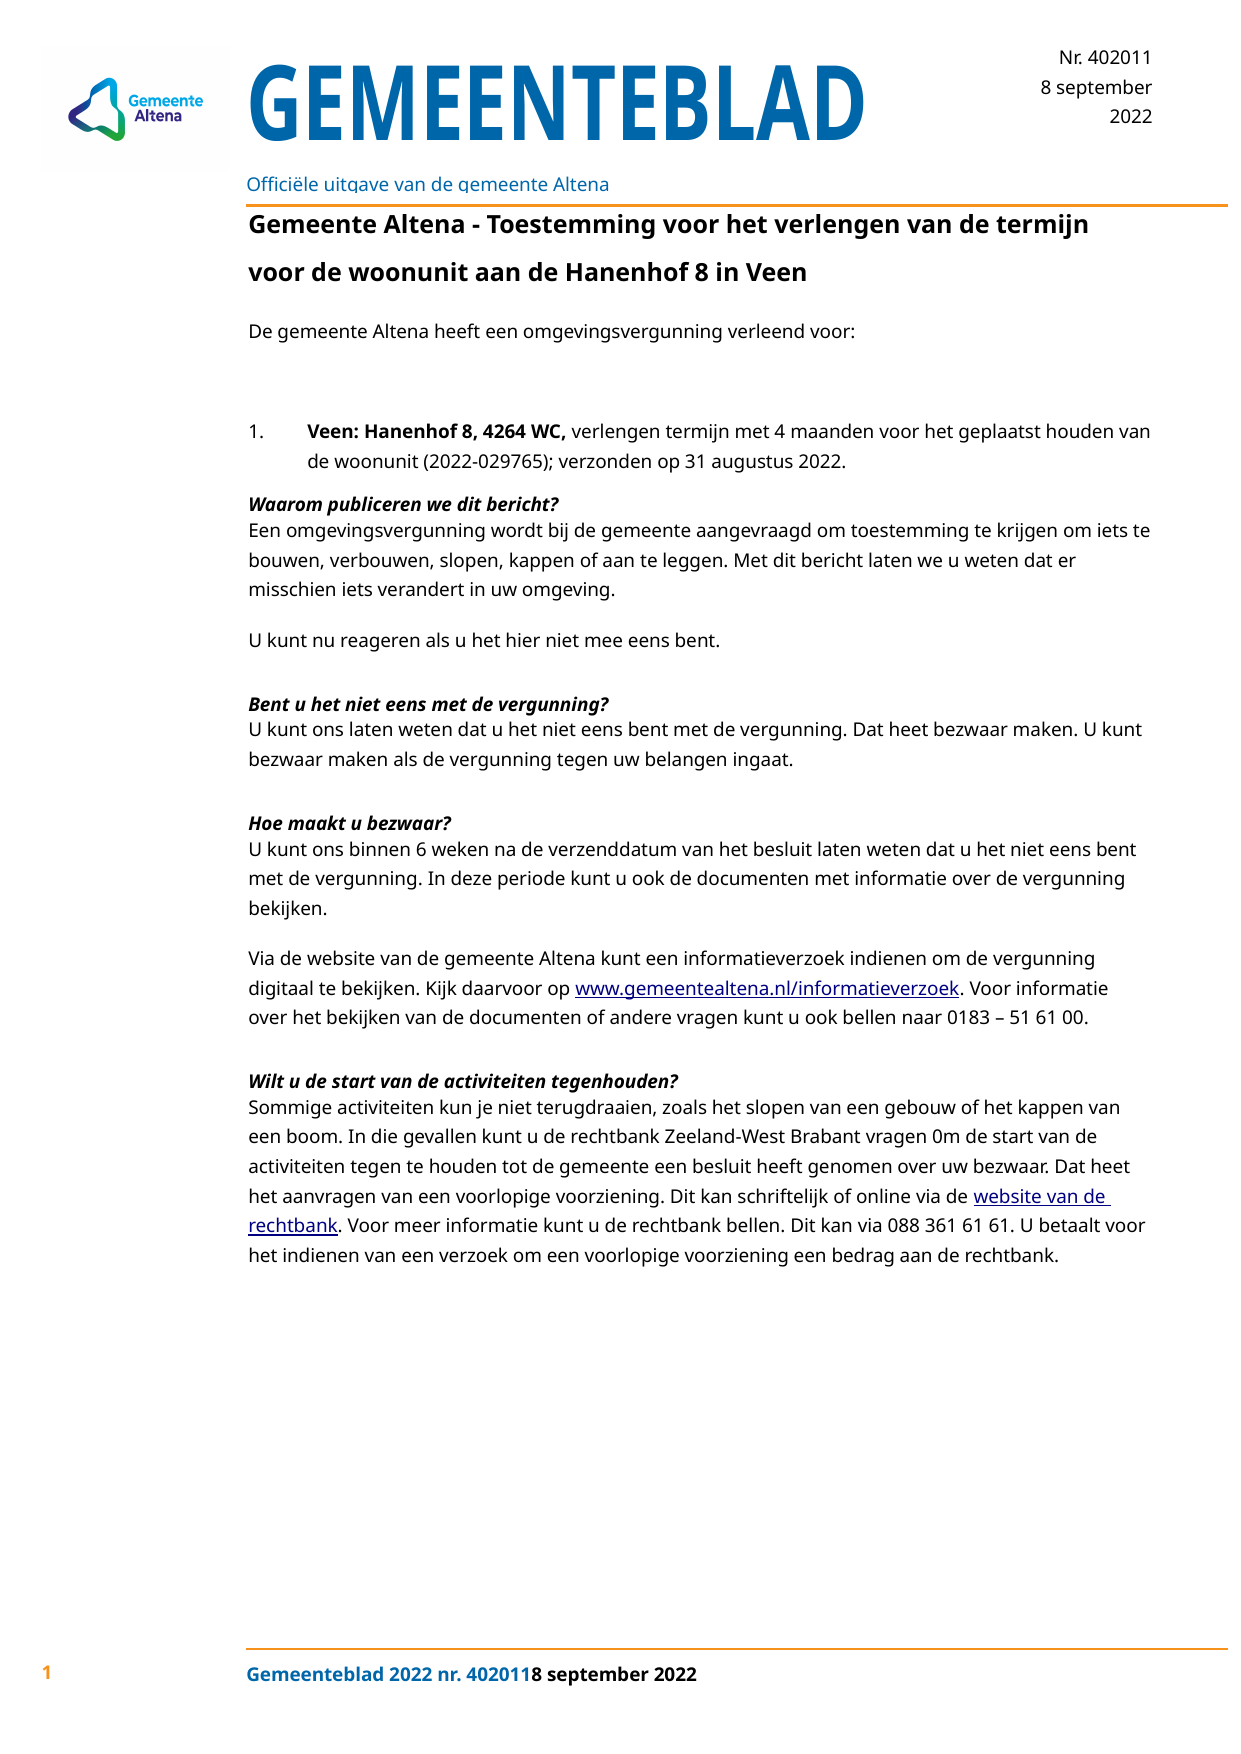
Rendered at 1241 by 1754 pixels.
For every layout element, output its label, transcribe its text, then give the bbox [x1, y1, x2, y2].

text Waarom publiceren we dit bericht? [248, 491, 1152, 517]
text Een omgevingsvergunning wordt bij de gemeente aangevraagd om toestemming te krijgen om iets te bouwen, verbouwen, slopen, kappen of aan te leggen. Met dit bericht laten we u weten dat er misschien iets verandert in uw omgeving. [248, 517, 1152, 602]
text Via de website van de gemeente Altena kunt een informatieverzoek indienen om de vergunning digitaal te bekijken. Kijk daarvoor op www.gemeentealtena.nl/informatieverzoek. Voor informatie over het bekijken van de documenten of andere vragen kunt u ook bellen naar 0183 – 51 61 00. [248, 945, 1152, 1030]
text Gemeente Altena - Toestemming voor het verlengen van de termijn voor de woonunit aan de Hanenhof 8 in Veen [248, 207, 1152, 288]
text U kunt ons laten weten dat u het niet eens bent met de vergunning. Dat heet bezwaar maken. U kunt bezwaar maken als de vergunning tegen uw belangen ingaat. [248, 716, 1152, 772]
text Wilt u de start van de activiteiten tegenhouden? [248, 1068, 1152, 1094]
text U kunt nu reageren als u het hier niet mee eens bent. [248, 627, 1152, 652]
text U kunt ons binnen 6 weken na de verzenddatum van het besluit laten weten dat u het niet eens bent met de vergunning. In deze periode kunt u ook de documenten met informatie over de vergunning bekijken. [248, 836, 1152, 921]
text Bent u het niet eens met de vergunning? [248, 691, 1152, 716]
list Veen: Hanenhof 8, 4264 WC, verlengen termijn met 4 maanden voor het geplaatst houden van de woonunit (2022-029765); verzonden op 31 augustus 2022. [248, 419, 1152, 474]
text Sommige activiteiten kun je niet terugdraaien, zoals het slopen van een gebouw of het kappen van een boom. In die gevallen kunt u de rechtbank Zeeland-West Brabant vragen 0m de start van de activiteiten tegen te houden tot de gemeente een besluit heeft genomen over uw bezwaar. Dat heet het aanvragen van een voorlopige voorziening. Dit kan schriftelijk of online via de website van de rechtbank. Voor meer informatie kunt u de rechtbank bellen. Dit kan via 088 361 61 61. U betaalt voor het indienen van een verzoek om een voorlopige voorziening een bedrag aan de rechtbank. [248, 1094, 1152, 1268]
text De gemeente Altena heeft een omgevingsvergunning verleend voor: [248, 318, 1152, 344]
text Hoe maakt u bezwaar? [248, 810, 1152, 836]
picture [41, 47, 231, 172]
